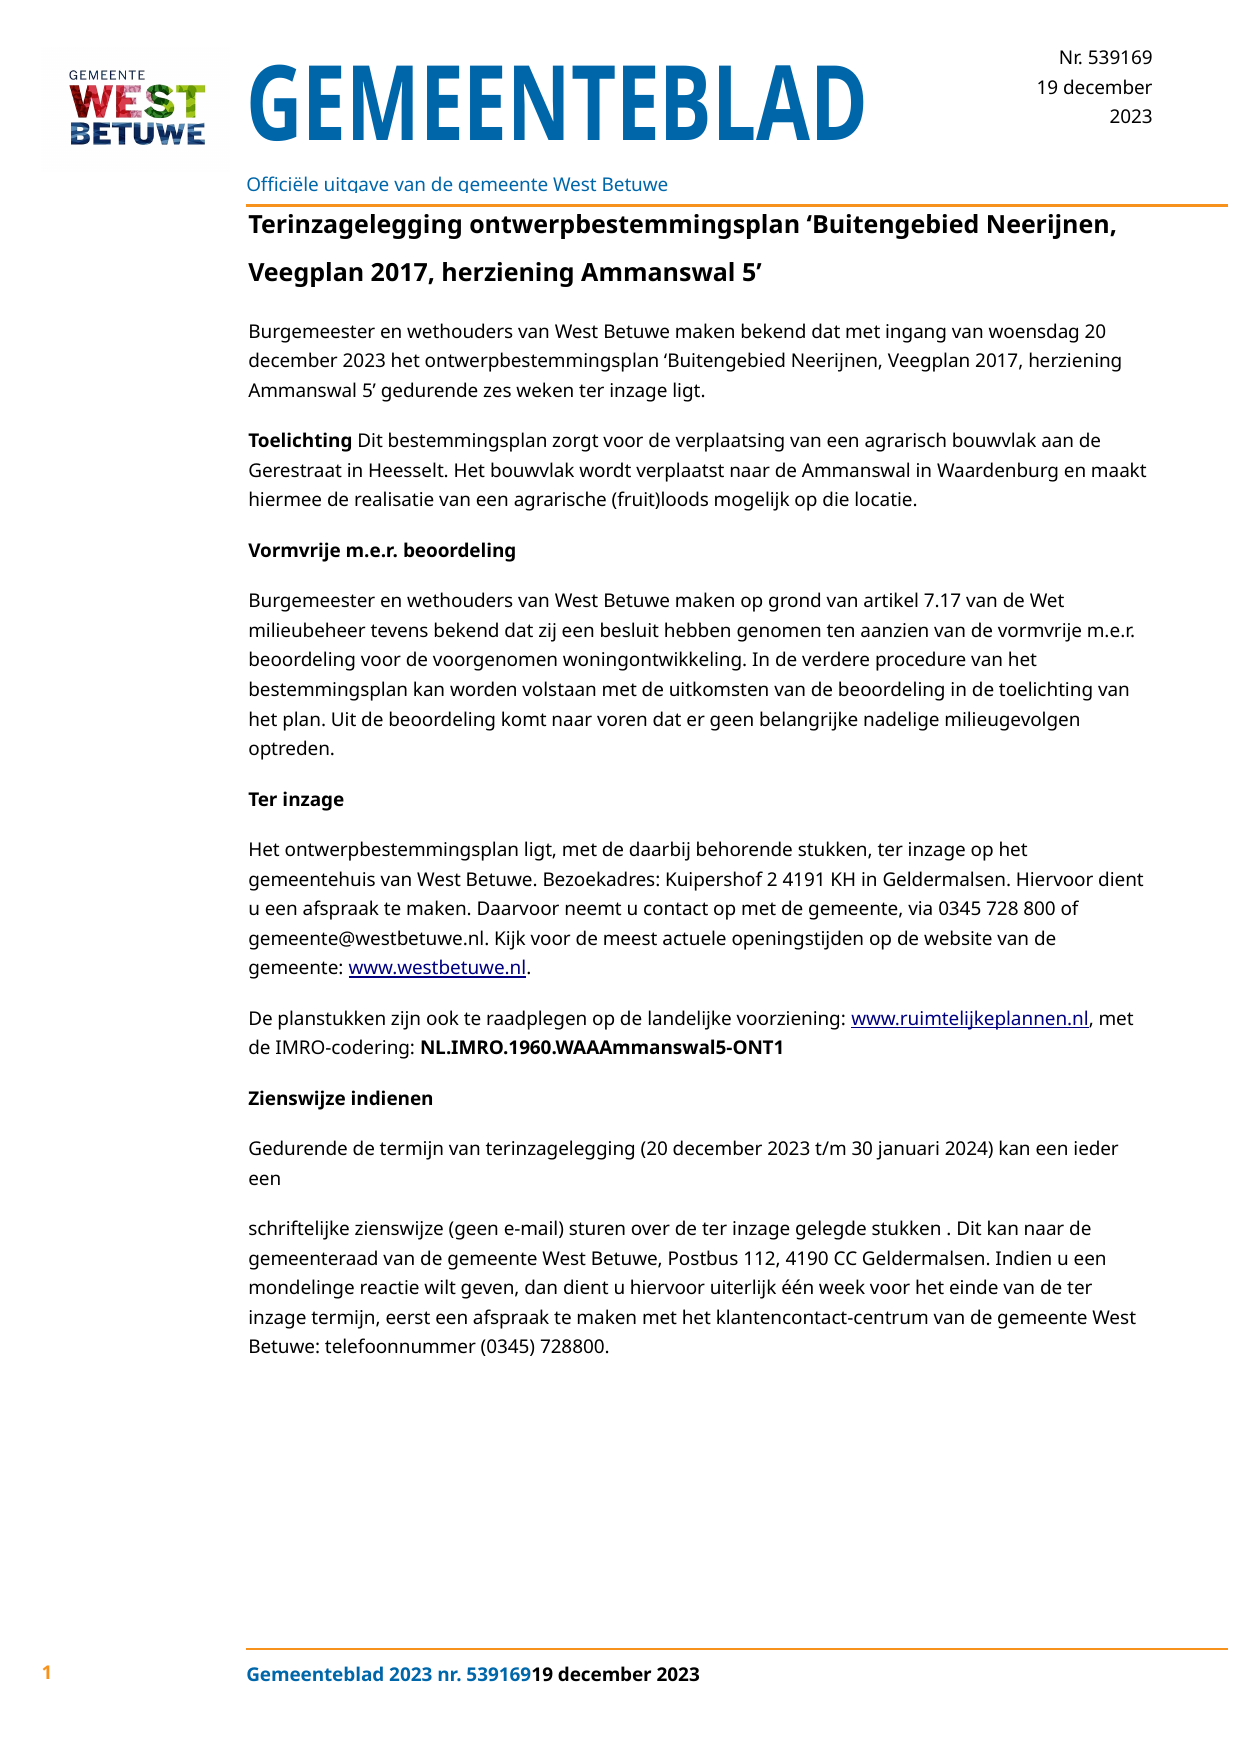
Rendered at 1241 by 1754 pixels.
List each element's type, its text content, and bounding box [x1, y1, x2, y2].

text Toelichting Dit bestemmingsplan zorgt voor de verplaatsing van een agrarisch bouwvlak aan de Gerestraat in Heesselt. Het bouwvlak wordt verplaatst naar de Ammanswal in Waardenburg en maakt hiermee de realisatie van een agrarische (fruit)loods mogelijk op die locatie. [248, 427, 1152, 512]
text Gedurende de termijn van terinzagelegging (20 december 2023 t/m 30 januari 2024) kan een ieder een [248, 1135, 1152, 1191]
text Zienswijze indienen [248, 1085, 1152, 1111]
picture [41, 47, 231, 172]
text Het ontwerpbestemmingsplan ligt, met de daarbij behorende stukken, ter inzage op het gemeentehuis van West Betuwe. Bezoekadres: Kuipershof 2 4191 KH in Geldermalsen. Hiervoor dient u een afspraak te maken. Daarvoor neemt u contact op met de gemeente, via 0345 728 800 of gemeente@westbetuwe.nl. Kijk voor de meest actuele openingstijden op de website van de gemeente: www.westbetuwe.nl. [248, 836, 1152, 980]
text Terinzagelegging ontwerpbestemmingsplan ‘Buitengebied Neerijnen, Veegplan 2017, herziening Ammanswal 5’ [248, 207, 1152, 288]
text Burgemeester en wethouders van West Betuwe maken op grond van artikel 7.17 van de Wet milieubeheer tevens bekend dat zij een besluit hebben genomen ten aanzien van de vormvrije m.e.r. beoordeling voor de voorgenomen woningontwikkeling. In de verdere procedure van het bestemmingsplan kan worden volstaan met de uitkomsten van de beoordeling in de toelichting van het plan. Uit de beoordeling komt naar voren dat er geen belangrijke nadelige milieugevolgen optreden. [248, 587, 1152, 761]
text Vormvrije m.e.r. beoordeling [248, 537, 1152, 563]
text Burgemeester en wethouders van West Betuwe maken bekend dat met ingang van woensdag 20 december 2023 het ontwerpbestemmingsplan ‘Buitengebied Neerijnen, Veegplan 2017, herziening Ammanswal 5’ gedurende zes weken ter inzage ligt. [248, 318, 1152, 403]
text De planstukken zijn ook te raadplegen op de landelijke voorziening: www.ruimtelijkeplannen.nl, met de IMRO-codering: NL.IMRO.1960.WAAAmmanswal5-ONT1 [248, 1005, 1152, 1060]
text Ter inzage [248, 786, 1152, 812]
text schriftelijke zienswijze (geen e-mail) sturen over de ter inzage gelegde stukken . Dit kan naar de gemeenteraad van de gemeente West Betuwe, Postbus 112, 4190 CC Geldermalsen. Indien u een mondelinge reactie wilt geven, dan dient u hiervoor uiterlijk één week voor het einde van de ter inzage termijn, eerst een afspraak te maken met het klantencontact-centrum van de gemeente West Betuwe: telefoonnummer (0345) 728800. [248, 1215, 1152, 1359]
